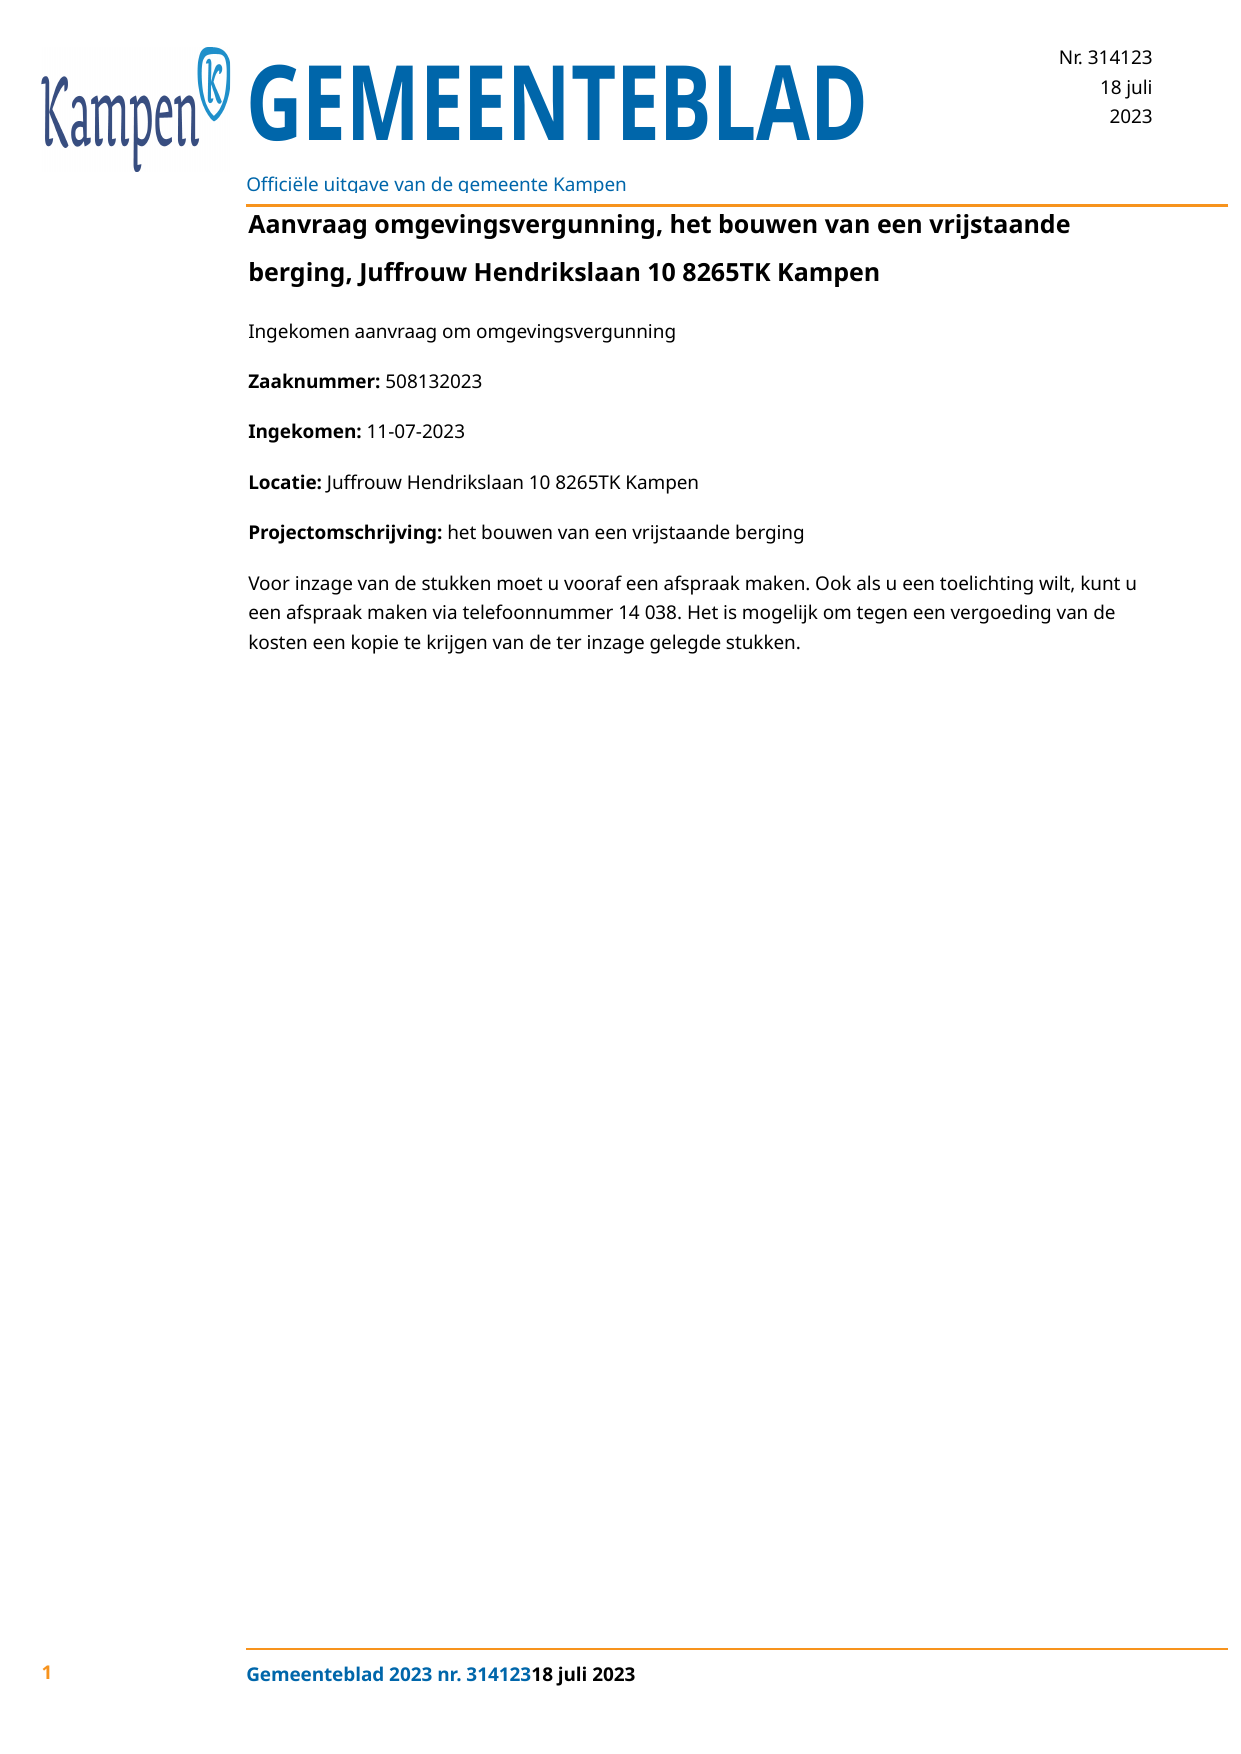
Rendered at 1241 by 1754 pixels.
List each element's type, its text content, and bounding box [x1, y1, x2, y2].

text Zaaknummer: 508132023 [248, 368, 1152, 394]
text Locatie: Juffrouw Hendrikslaan 10 8265TK Kampen [248, 469, 1152, 495]
text Aanvraag omgevingsvergunning, het bouwen van een vrijstaande berging, Juffrouw Hendrikslaan 10 8265TK Kampen [248, 207, 1152, 288]
text Projectomschrijving: het bouwen van een vrijstaande berging [248, 519, 1152, 545]
text Ingekomen: 11-07-2023 [248, 419, 1152, 444]
text Voor inzage van de stukken moet u vooraf een afspraak maken. Ook als u een toelichting wilt, kunt u een afspraak maken via telefoonnummer 14 038. Het is mogelijk om tegen een vergoeding van de kosten een kopie te krijgen van de ter inzage gelegde stukken. [248, 570, 1152, 655]
text Ingekomen aanvraag om omgevingsvergunning [248, 318, 1152, 344]
picture [41, 47, 231, 172]
